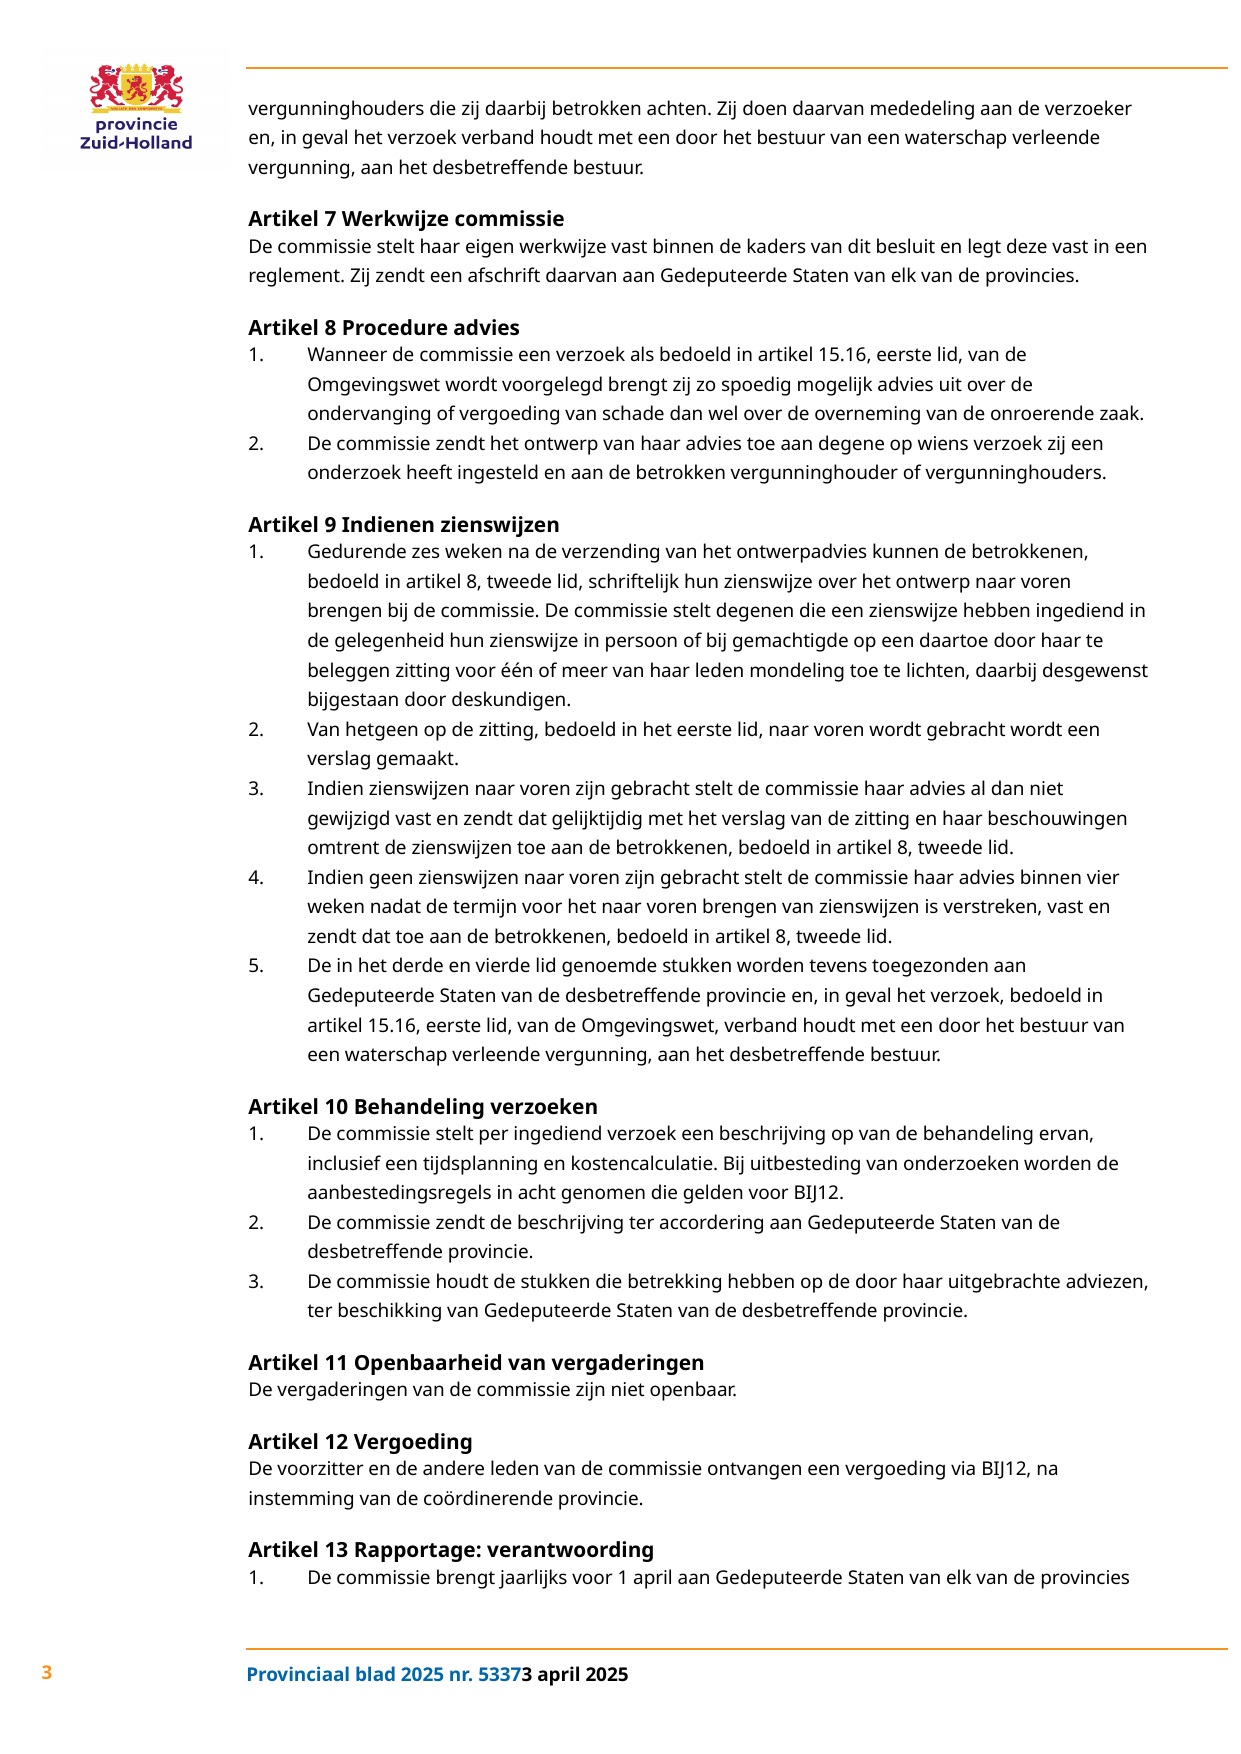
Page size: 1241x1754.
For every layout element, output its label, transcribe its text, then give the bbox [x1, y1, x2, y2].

text Artikel 10 Behandeling verzoeken [248, 1092, 1152, 1120]
picture [41, 47, 231, 172]
list De commissie zendt het ontwerp van haar advies toe aan degene op wiens verzoek zij een onderzoek heeft ingesteld en aan de betrokken vergunninghouder of vergunninghouders. [248, 430, 1152, 485]
text Artikel 12 Vergoeding [248, 1427, 1152, 1455]
text vergunninghouders die zij daarbij betrokken achten. Zij doen daarvan mededeling aan de verzoeker en, in geval het verzoek verband houdt met een door het bestuur van een waterschap verleende vergunning, aan het desbetreffende bestuur. [248, 95, 1152, 180]
list Wanneer de commissie een verzoek als bedoeld in artikel 15.16, eerste lid, van de Omgevingswet wordt voorgelegd brengt zij zo spoedig mogelijk advies uit over de ondervanging of vergoeding van schade dan wel over de overneming van de onroerende zaak. [248, 341, 1152, 426]
list De commissie brengt jaarlijks voor 1 april aan Gedeputeerde Staten van elk van de provincies [248, 1564, 1152, 1589]
list Indien zienswijzen naar voren zijn gebracht stelt de commissie haar advies al dan niet gewijzigd vast en zendt dat gelijktijdig met het verslag van de zitting en haar beschouwingen omtrent de zienswijzen toe aan de betrokkenen, bedoeld in artikel 8, tweede lid. [248, 775, 1152, 860]
list De commissie stelt per ingediend verzoek een beschrijving op van de behandeling ervan, inclusief een tijdsplanning en kostencalculatie. Bij uitbesteding van onderzoeken worden de aanbestedingsregels in acht genomen die gelden voor BIJ12. [248, 1120, 1152, 1205]
text Artikel 8 Procedure advies [248, 313, 1152, 341]
text De commissie stelt haar eigen werkwijze vast binnen de kaders van dit besluit en legt deze vast in een reglement. Zij zendt een afschrift daarvan aan Gedeputeerde Staten van elk van de provincies. [248, 233, 1152, 288]
list Gedurende zes weken na de verzending van het ontwerpadvies kunnen de betrokkenen, bedoeld in artikel 8, tweede lid, schriftelijk hun zienswijze over het ontwerp naar voren brengen bij de commissie. De commissie stelt degenen die een zienswijze hebben ingediend in de gelegenheid hun zienswijze in persoon of bij gemachtigde op een daartoe door haar te beleggen zitting voor één of meer van haar leden mondeling toe te lichten, daarbij desgewenst bijgestaan door deskundigen. [248, 538, 1152, 712]
text De voorzitter en de andere leden van de commissie ontvangen een vergoeding via BIJ12, na instemming van de coördinerende provincie. [248, 1455, 1152, 1511]
list De commissie houdt de stukken die betrekking hebben op de door haar uitgebrachte adviezen, ter beschikking van Gedeputeerde Staten van de desbetreffende provincie. [248, 1268, 1152, 1323]
text De vergaderingen van de commissie zijn niet openbaar. [248, 1377, 1152, 1402]
text Artikel 9 Indienen zienswijzen [248, 510, 1152, 538]
list De in het derde en vierde lid genoemde stukken worden tevens toegezonden aan Gedeputeerde Staten van de desbetreffende provincie en, in geval het verzoek, bedoeld in artikel 15.16, eerste lid, van de Omgevingswet, verband houdt met een door het bestuur van een waterschap verleende vergunning, aan het desbetreffende bestuur. [248, 953, 1152, 1067]
text Artikel 13 Rapportage: verantwoording [248, 1535, 1152, 1564]
text Artikel 7 Werkwijze commissie [248, 204, 1152, 233]
list Indien geen zienswijzen naar voren zijn gebracht stelt de commissie haar advies binnen vier weken nadat de termijn voor het naar voren brengen van zienswijzen is verstreken, vast en zendt dat toe aan de betrokkenen, bedoeld in artikel 8, tweede lid. [248, 864, 1152, 949]
list Van hetgeen op de zitting, bedoeld in het eerste lid, naar voren wordt gebracht wordt een verslag gemaakt. [248, 716, 1152, 771]
text Artikel 11 Openbaarheid van vergaderingen [248, 1348, 1152, 1377]
list De commissie zendt de beschrijving ter accordering aan Gedeputeerde Staten van de desbetreffende provincie. [248, 1209, 1152, 1264]
